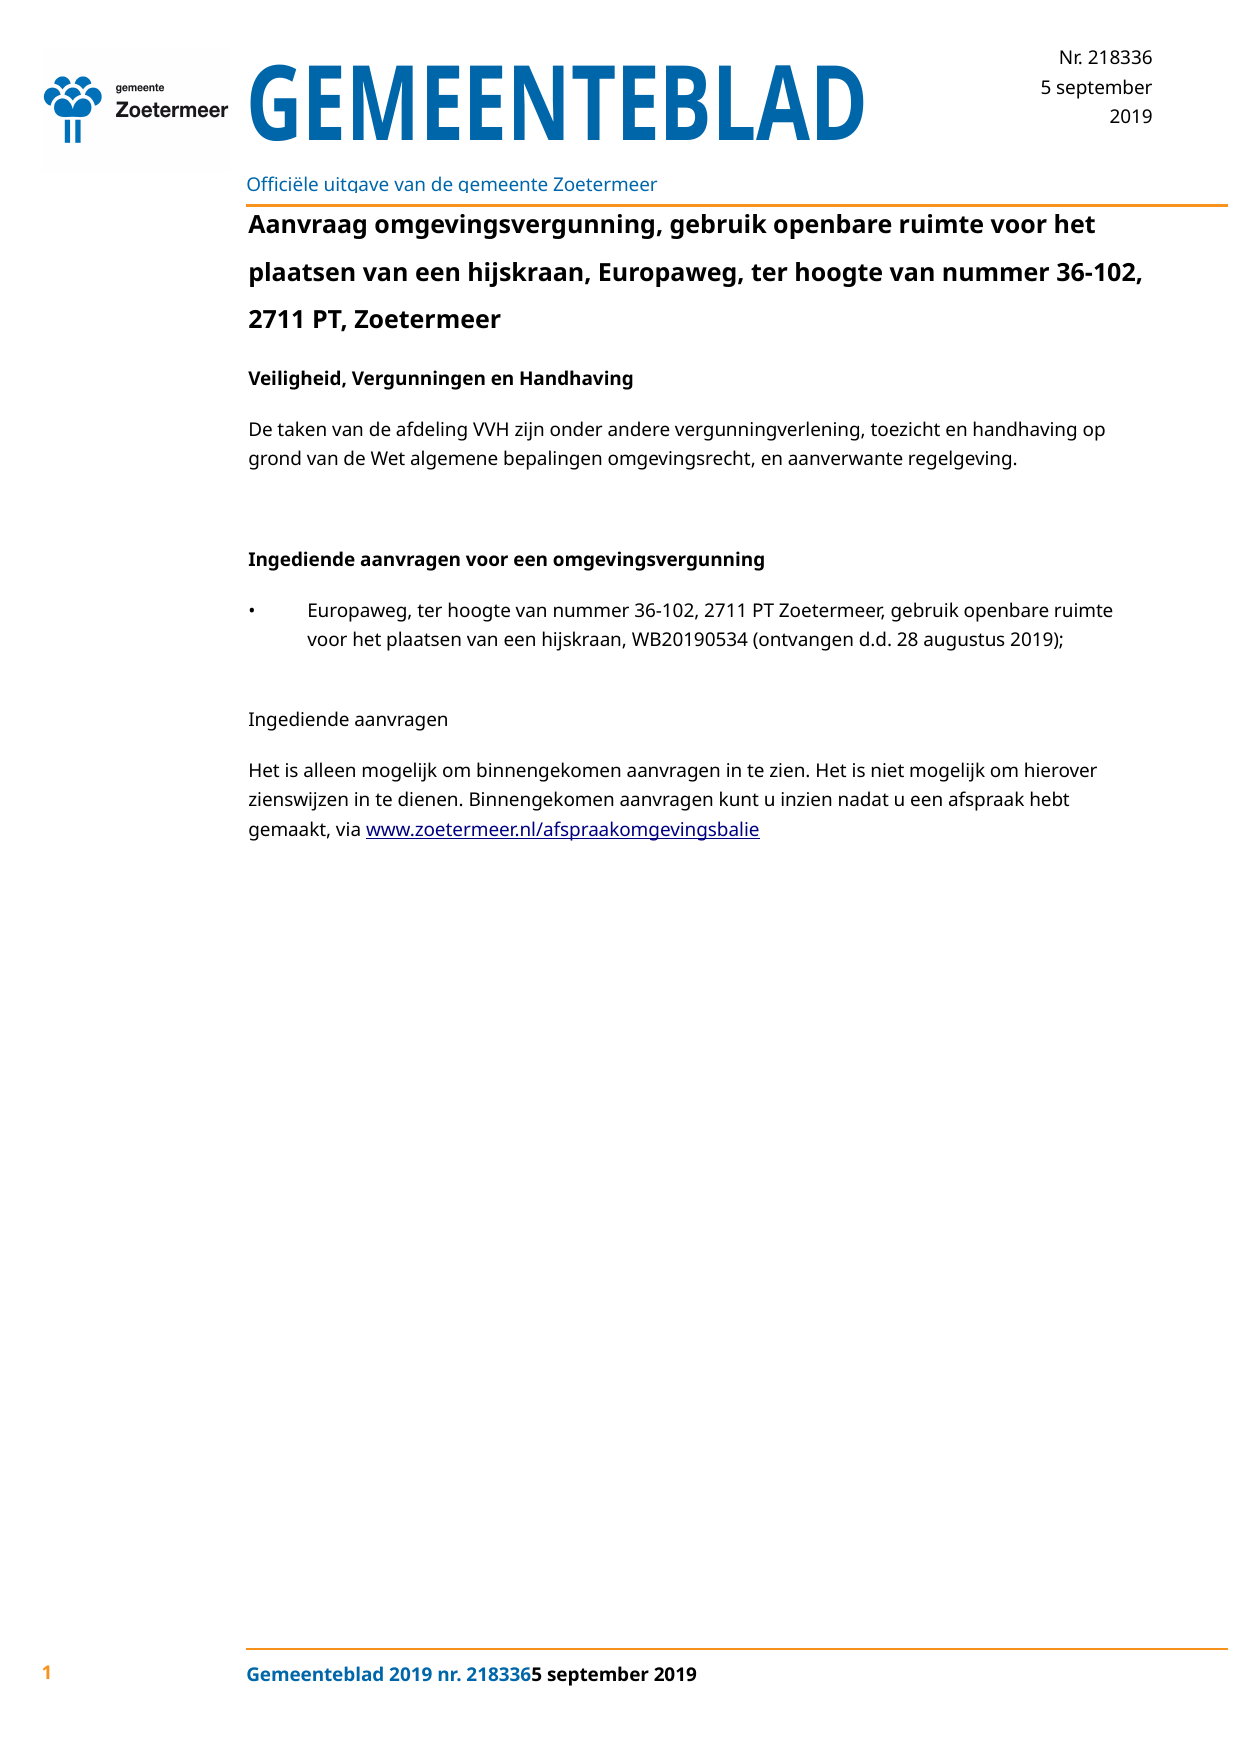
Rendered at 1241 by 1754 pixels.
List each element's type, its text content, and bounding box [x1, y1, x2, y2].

text De taken van de afdeling VVH zijn onder andere vergunningverlening, toezicht en handhaving op grond van de Wet algemene bepalingen omgevingsrecht, en aanverwante regelgeving. [248, 416, 1152, 471]
text Ingediende aanvragen voor een omgevingsvergunning [248, 546, 1152, 572]
text Veiligheid, Vergunningen en Handhaving [248, 366, 1152, 391]
text Ingediende aanvragen [248, 706, 1152, 732]
text Het is alleen mogelijk om binnengekomen aanvragen in te zien. Het is niet mogelijk om hierover zienswijzen in te dienen. Binnengekomen aanvragen kunt u inzien nadat u een afspraak hebt gemaakt, via www.zoetermeer.nl/afspraakomgevingsbalie [248, 757, 1152, 842]
picture [41, 47, 231, 172]
text Aanvraag omgevingsvergunning, gebruik openbare ruimte voor het plaatsen van een hijskraan, Europaweg, ter hoogte van nummer 36-102, 2711 PT, Zoetermeer [248, 207, 1152, 336]
list Europaweg, ter hoogte van nummer 36-102, 2711 PT Zoetermeer, gebruik openbare ruimte voor het plaatsen van een hijskraan, WB20190534 (ontvangen d.d. 28 augustus 2019); [248, 597, 1152, 652]
